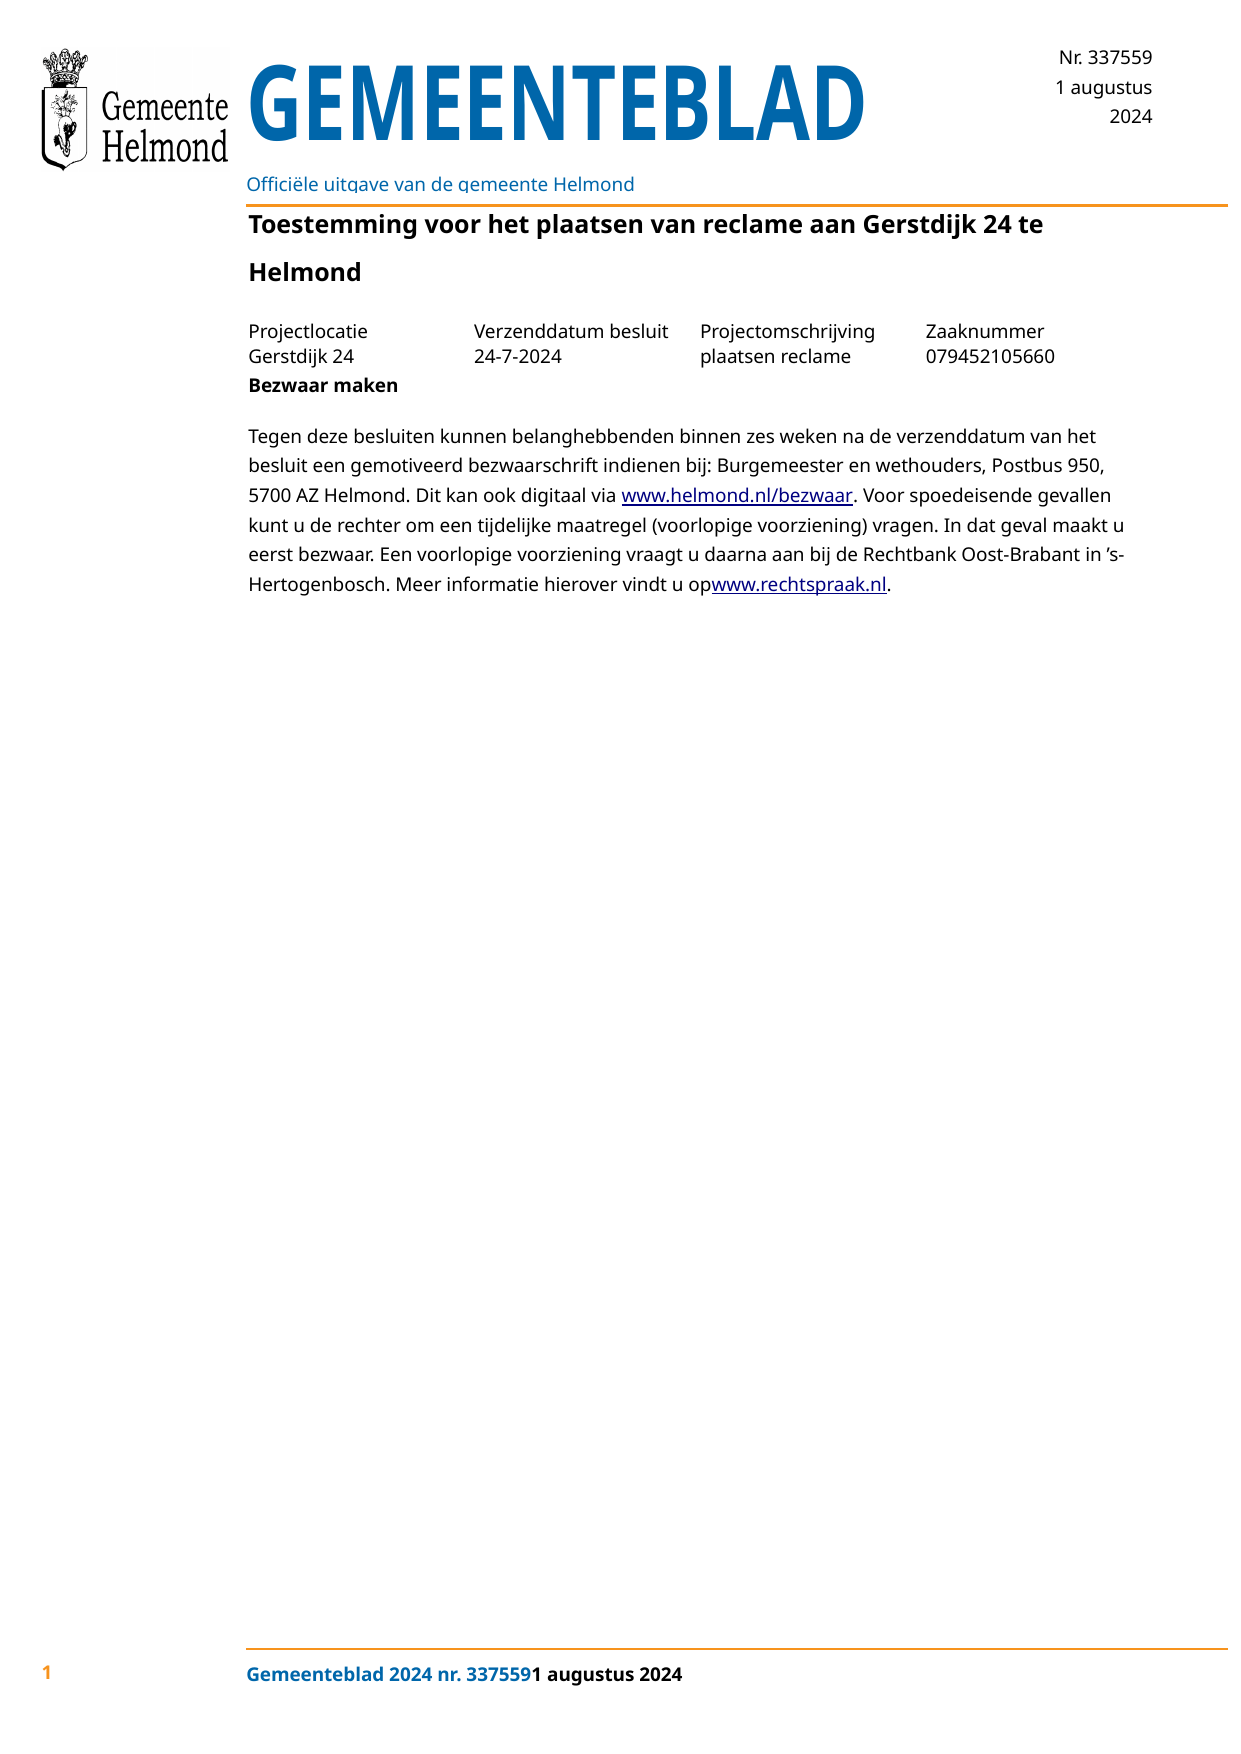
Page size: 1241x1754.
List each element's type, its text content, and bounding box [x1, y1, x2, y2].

table_cell 24-7-2024 [474, 344, 700, 369]
table_header Verzenddatum besluit [474, 318, 700, 344]
table_header Zaaknummer [926, 318, 1152, 344]
table_header Projectomschrijving [700, 318, 926, 344]
table_header Projectlocatie [248, 318, 474, 344]
table_cell 079452105660 [926, 344, 1152, 369]
table_cell plaatsen reclame [700, 344, 926, 369]
picture [41, 47, 231, 172]
text Tegen deze besluiten kunnen belanghebbenden binnen zes weken na de verzenddatum van het besluit een gemotiveerd bezwaarschrift indienen bij: Burgemeester en wethouders, Postbus 950, 5700 AZ Helmond. Dit kan ook digitaal via www.helmond.nl/bezwaar. Voor spoedeisende gevallen kunt u de rechter om een tijdelijke maatregel (voorlopige voorziening) vragen. In dat geval maakt u eerst bezwaar. Een voorlopige voorziening vraagt u daarna aan bij de Rechtbank Oost-Brabant in ’s-Hertogenbosch. Meer informatie hierover vindt u opwww.rechtspraak.nl. [248, 423, 1152, 597]
table_cell Gerstdijk 24 [248, 344, 474, 369]
text Toestemming voor het plaatsen van reclame aan Gerstdijk 24 te Helmond [248, 207, 1152, 288]
text Bezwaar maken [248, 373, 1152, 398]
